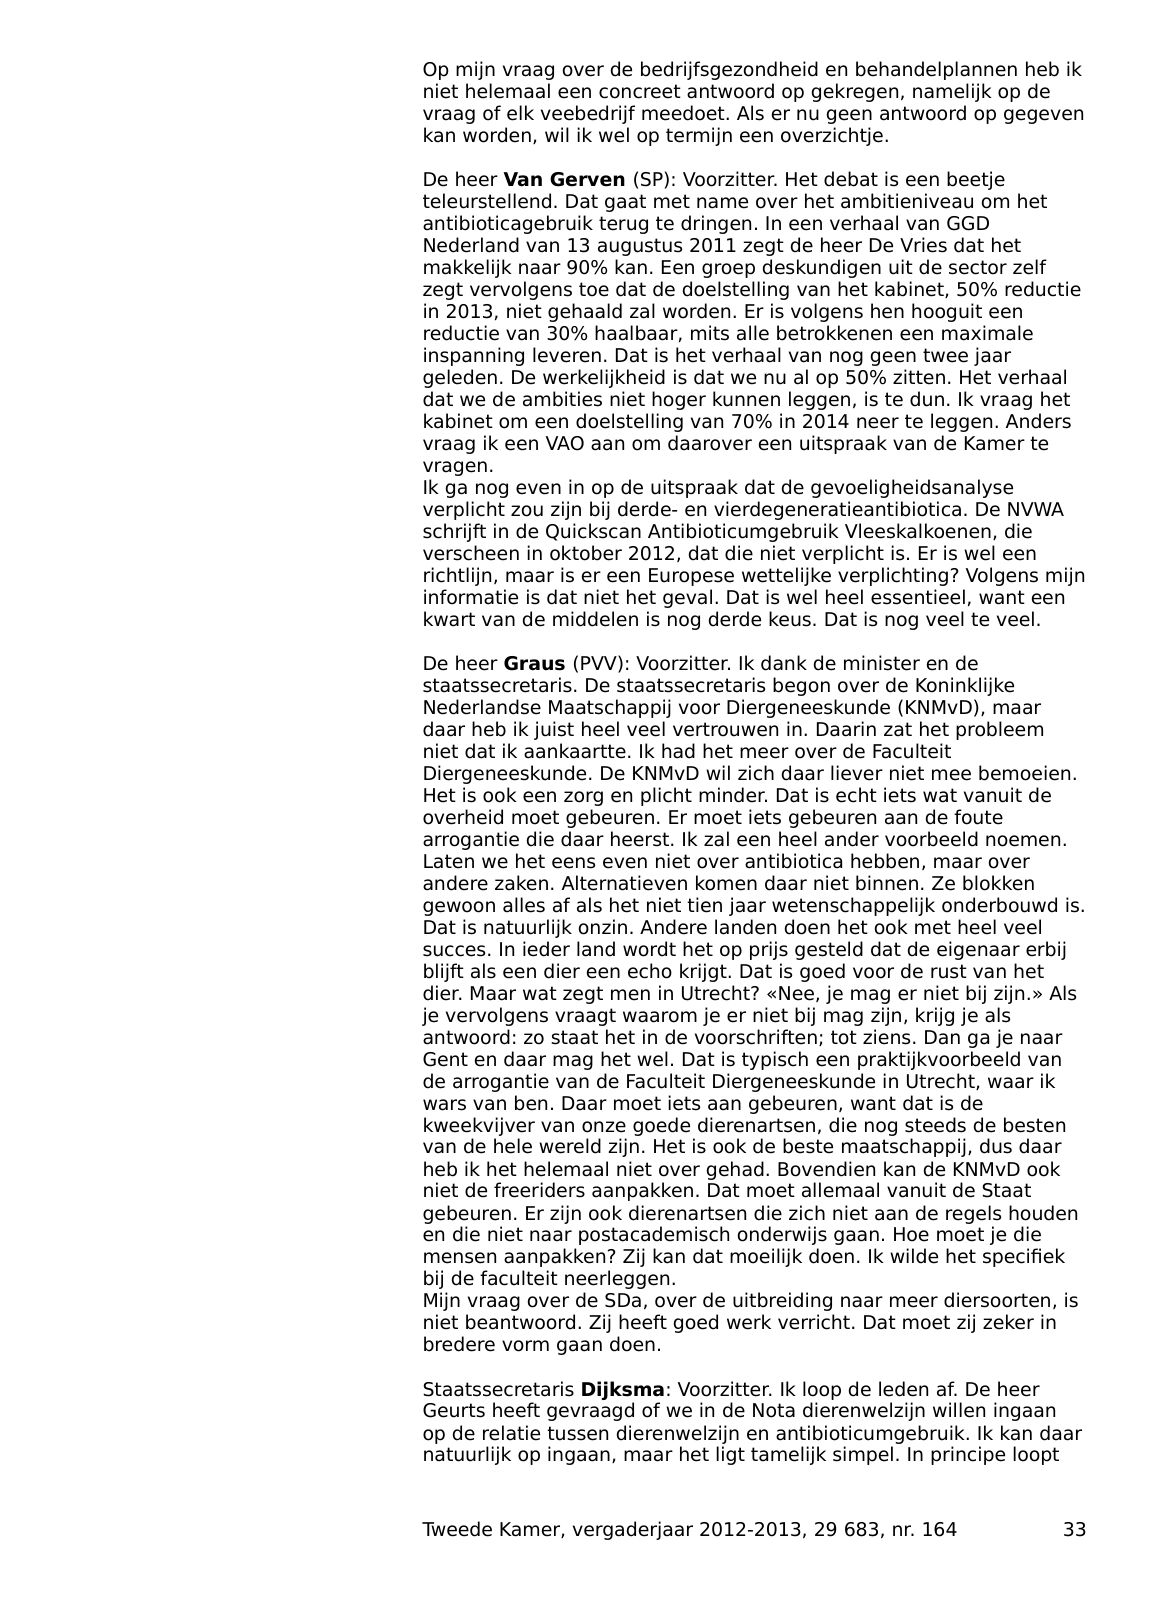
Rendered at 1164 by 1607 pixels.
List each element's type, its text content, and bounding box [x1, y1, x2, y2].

text Mijn vraag over de SDa, over de uitbreiding naar meer diersoorten, is niet beantwoord. Zij heeft goed werk verricht. Dat moet zij zeker in bredere vorm gaan doen. [422, 1290, 1087, 1356]
text Op mijn vraag over de bedrijfsgezondheid en behandelplannen heb ik niet helemaal een concreet antwoord op gekregen, namelijk op de vraag of elk veebedrijf meedoet. Als er nu geen antwoord op gegeven kan worden, wil ik wel op termijn een overzichtje. [422, 59, 1087, 147]
text De heer Graus (PVV): Voorzitter. Ik dank de minister en de staatssecretaris. De staatssecretaris begon over de Koninklijke Nederlandse Maatschappij voor Diergeneeskunde (KNMvD), maar daar heb ik juist heel veel vertrouwen in. Daarin zat het probleem niet dat ik aankaartte. Ik had het meer over de Faculteit Diergeneeskunde. De KNMvD wil zich daar liever niet mee bemoeien. Het is ook een zorg en plicht minder. Dat is echt iets wat vanuit de overheid moet gebeuren. Er moet iets gebeuren aan de foute arrogantie die daar heerst. Ik zal een heel ander voorbeeld noemen. Laten we het eens even niet over antibiotica hebben, maar over andere zaken. Alternatieven komen daar niet binnen. Ze blokken gewoon alles af als het niet tien jaar wetenschappelijk onderbouwd is. Dat is natuurlijk onzin. Andere landen doen het ook met heel veel succes. In ieder land wordt het op prijs gesteld dat de eigenaar erbij blijft als een dier een echo krijgt. Dat is goed voor de rust van het dier. Maar wat zegt men in Utrecht? «Nee, je mag er niet bij zijn.» Als je vervolgens vraagt waarom je er niet bij mag zijn, krijg je als antwoord: zo staat het in de voorschriften; tot ziens. Dan ga je naar Gent en daar mag het wel. Dat is typisch een praktijkvoorbeeld van de arrogantie van de Faculteit Diergeneeskunde in Utrecht, waar ik wars van ben. Daar moet iets aan gebeuren, want dat is de kweekvijver van onze goede dierenartsen, die nog steeds de besten van de hele wereld zijn. Het is ook de beste maatschappij, dus daar heb ik het helemaal niet over gehad. Bovendien kan de KNMvD ook niet de freeriders aanpakken. Dat moet allemaal vanuit de Staat gebeuren. Er zijn ook dierenartsen die zich niet aan de regels houden en die niet naar postacademisch onderwijs gaan. Hoe moet je die mensen aanpakken? Zij kan dat moeilijk doen. Ik wilde het specifiek bij de faculteit neerleggen. [422, 653, 1087, 1290]
text De heer Van Gerven (SP): Voorzitter. Het debat is een beetje teleurstellend. Dat gaat met name over het ambitieniveau om het antibioticagebruik terug te dringen. In een verhaal van GGD Nederland van 13 augustus 2011 zegt de heer De Vries dat het makkelijk naar 90% kan. Een groep deskundigen uit de sector zelf zegt vervolgens toe dat de doelstelling van het kabinet, 50% reductie in 2013, niet gehaald zal worden. Er is volgens hen hooguit een reductie van 30% haalbaar, mits alle betrokkenen een maximale inspanning leveren. Dat is het verhaal van nog geen twee jaar geleden. De werkelijkheid is dat we nu al op 50% zitten. Het verhaal dat we de ambities niet hoger kunnen leggen, is te dun. Ik vraag het kabinet om een doelstelling van 70% in 2014 neer te leggen. Anders vraag ik een VAO aan om daarover een uitspraak van de Kamer te vragen. [422, 169, 1087, 477]
text Ik ga nog even in op de uitspraak dat de gevoeligheidsanalyse verplicht zou zijn bij derde- en vierdegeneratieantibiotica. De NVWA schrijft in de Quickscan Antibioticumgebruik Vleeskalkoenen, die verscheen in oktober 2012, dat die niet verplicht is. Er is wel een richtlijn, maar is er een Europese wettelijke verplichting? Volgens mijn informatie is dat niet het geval. Dat is wel heel essentieel, want een kwart van de middelen is nog derde keus. Dat is nog veel te veel. [422, 477, 1087, 631]
text Staatssecretaris Dijksma: Voorzitter. Ik loop de leden af. De heer Geurts heeft gevraagd of we in de Nota dierenwelzijn willen ingaan op de relatie tussen dierenwelzijn en antibioticumgebruik. Ik kan daar natuurlijk op ingaan, maar het ligt tamelijk simpel. In principe loopt [422, 1378, 1087, 1466]
